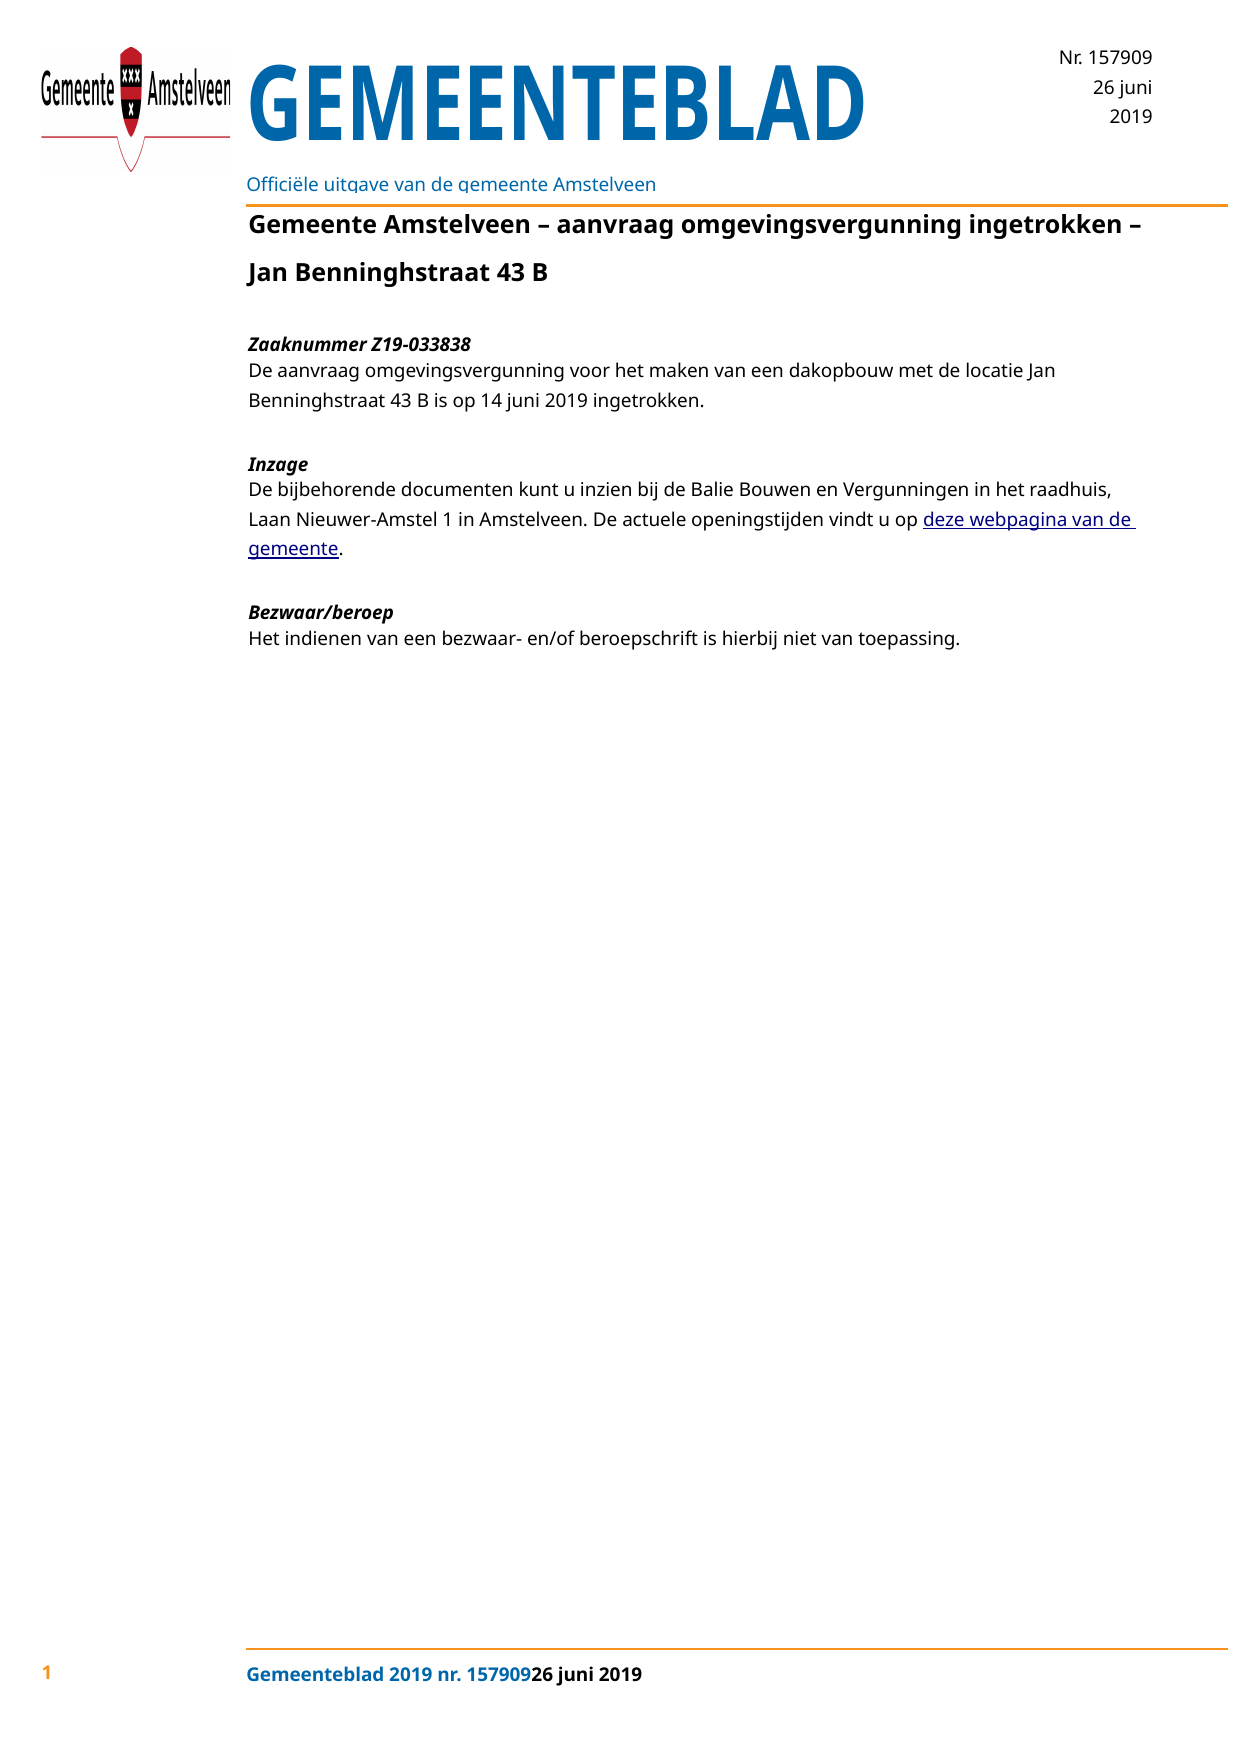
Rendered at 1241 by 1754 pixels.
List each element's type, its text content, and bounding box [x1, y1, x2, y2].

text De aanvraag omgevingsvergunning voor het maken van een dakopbouw met de locatie Jan Benninghstraat 43 B is op 14 juni 2019 ingetrokken. [248, 357, 1152, 412]
text Bezwaar/beroep [248, 599, 1152, 625]
text De bijbehorende documenten kunt u inzien bij de Balie Bouwen en Vergunningen in het raadhuis, Laan Nieuwer-Amstel 1 in Amstelveen. De actuele openingstijden vindt u op deze webpagina van de gemeente. [248, 476, 1152, 561]
text Zaaknummer Z19-033838 [248, 331, 1152, 357]
text Gemeente Amstelveen – aanvraag omgevingsvergunning ingetrokken – Jan Benninghstraat 43 B [248, 207, 1152, 288]
text Het indienen van een bezwaar- en/of beroepschrift is hierbij niet van toepassing. [248, 625, 1152, 651]
text Inzage [248, 451, 1152, 476]
picture [41, 47, 231, 172]
